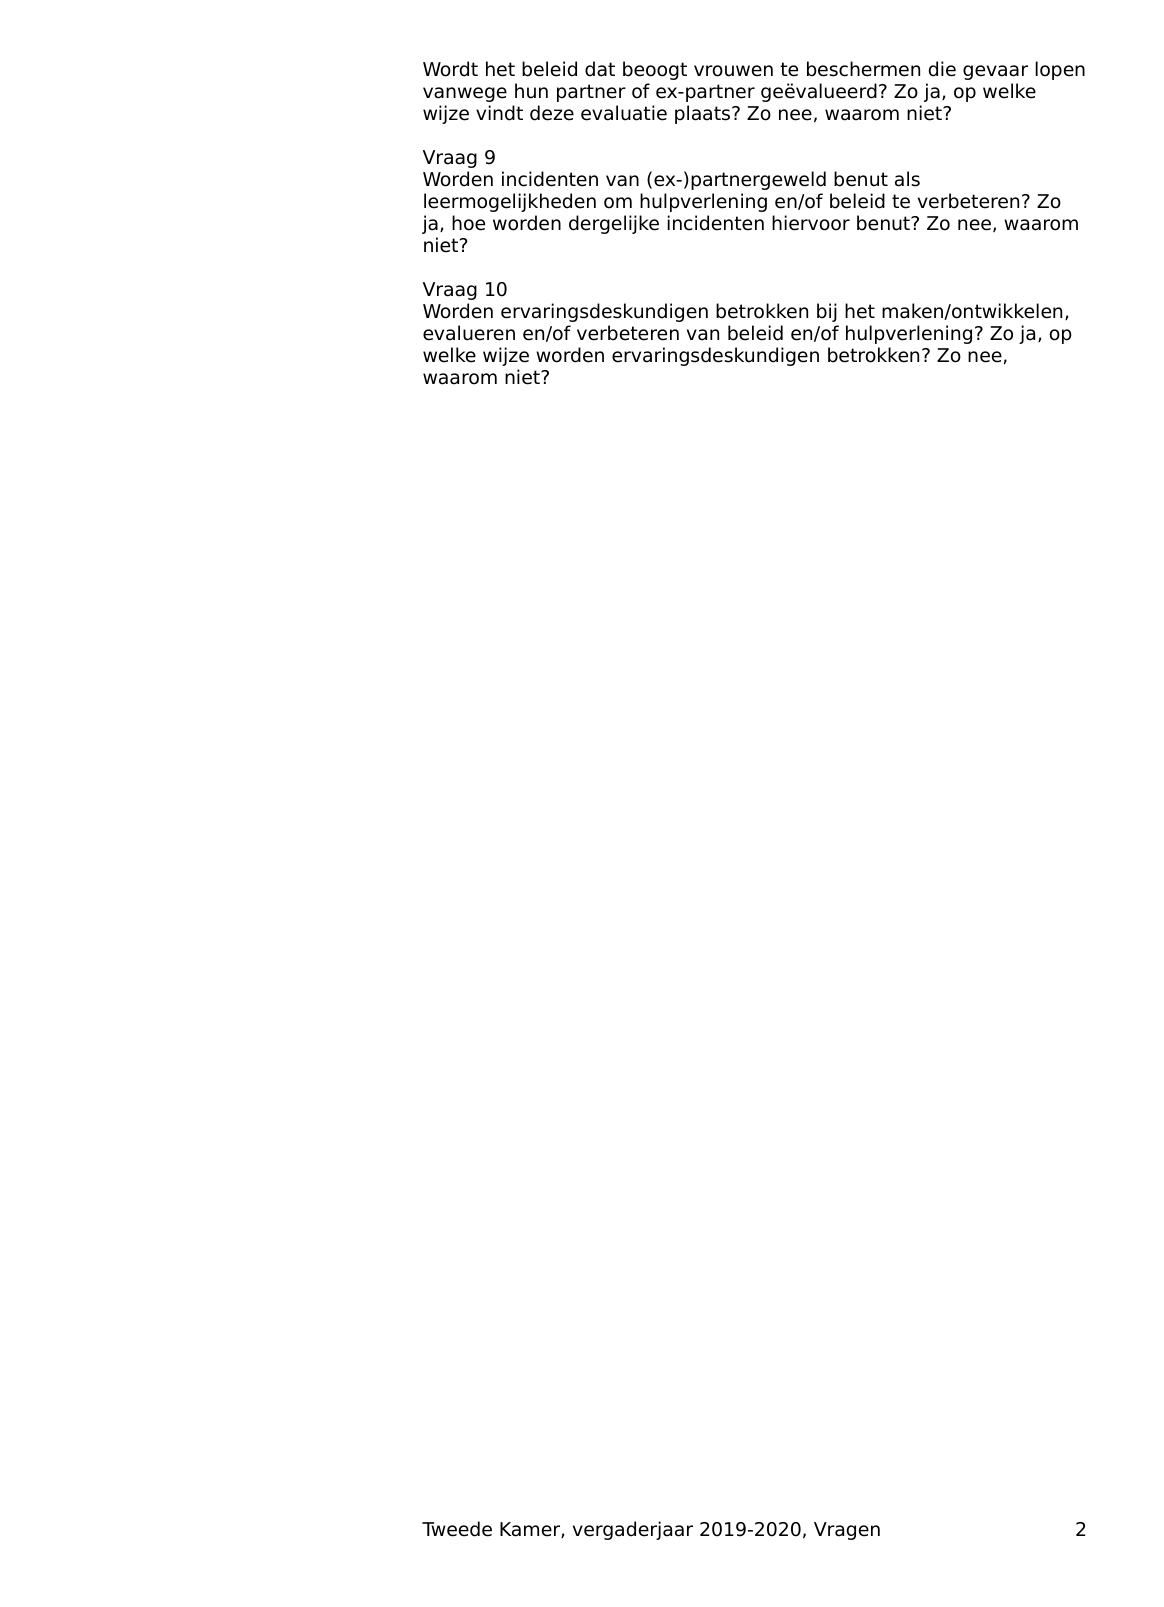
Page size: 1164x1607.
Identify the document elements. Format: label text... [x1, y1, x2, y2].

text Vraag 10 [422, 279, 1087, 301]
text Vraag 9 [422, 147, 1087, 169]
text Worden ervaringsdeskundigen betrokken bij het maken/ontwikkelen, evalueren en/of verbeteren van beleid en/of hulpverlening? Zo ja, op welke wijze worden ervaringsdeskundigen betrokken? Zo nee, waarom niet? [422, 301, 1087, 389]
text Worden incidenten van (ex-)partnergeweld benut als leermogelijkheden om hulpverlening en/of beleid te verbeteren? Zo ja, hoe worden dergelijke incidenten hiervoor benut? Zo nee, waarom niet? [422, 169, 1087, 257]
text Wordt het beleid dat beoogt vrouwen te beschermen die gevaar lopen vanwege hun partner of ex-partner geëvalueerd? Zo ja, op welke wijze vindt deze evaluatie plaats? Zo nee, waarom niet? [422, 59, 1087, 125]
